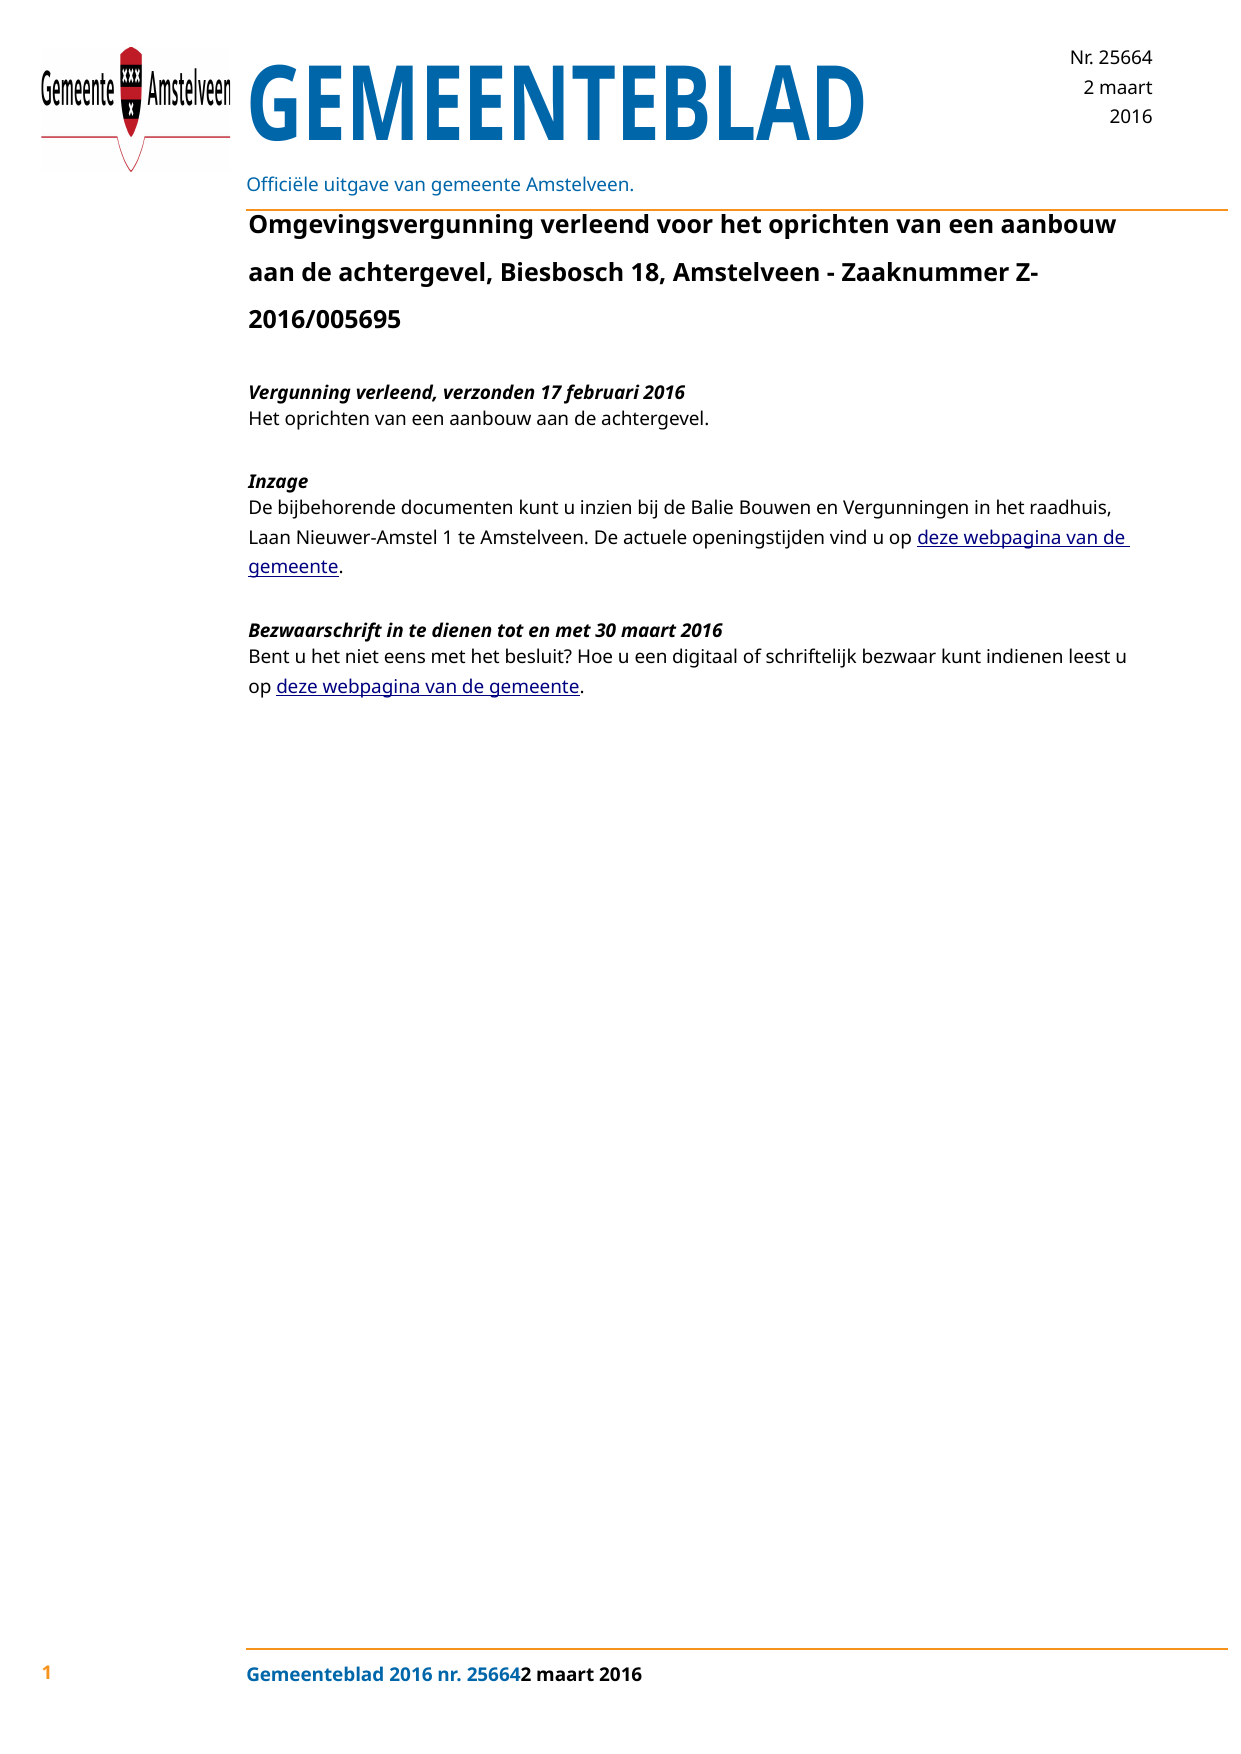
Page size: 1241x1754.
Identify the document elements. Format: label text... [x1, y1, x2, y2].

text Omgevingsvergunning verleend voor het oprichten van een aanbouw aan de achtergevel, Biesbosch 18, Amstelveen - Zaaknummer Z-2016/005695 [248, 211, 1152, 336]
text Bent u het niet eens met het besluit? Hoe u een digitaal of schriftelijk bezwaar kunt indienen leest u op deze webpagina van de gemeente. [248, 643, 1152, 699]
text Vergunning verleend, verzonden 17 februari 2016 [248, 379, 1152, 405]
picture [41, 47, 231, 172]
text De bijbehorende documenten kunt u inzien bij de Balie Bouwen en Vergunningen in het raadhuis, Laan Nieuwer-Amstel 1 te Amstelveen. De actuele openingstijden vind u op deze webpagina van de gemeente. [248, 494, 1152, 579]
text Het oprichten van een aanbouw aan de achtergevel. [248, 405, 1152, 431]
text Bezwaarschrift in te dienen tot en met 30 maart 2016 [248, 618, 1152, 643]
text Inzage [248, 469, 1152, 494]
